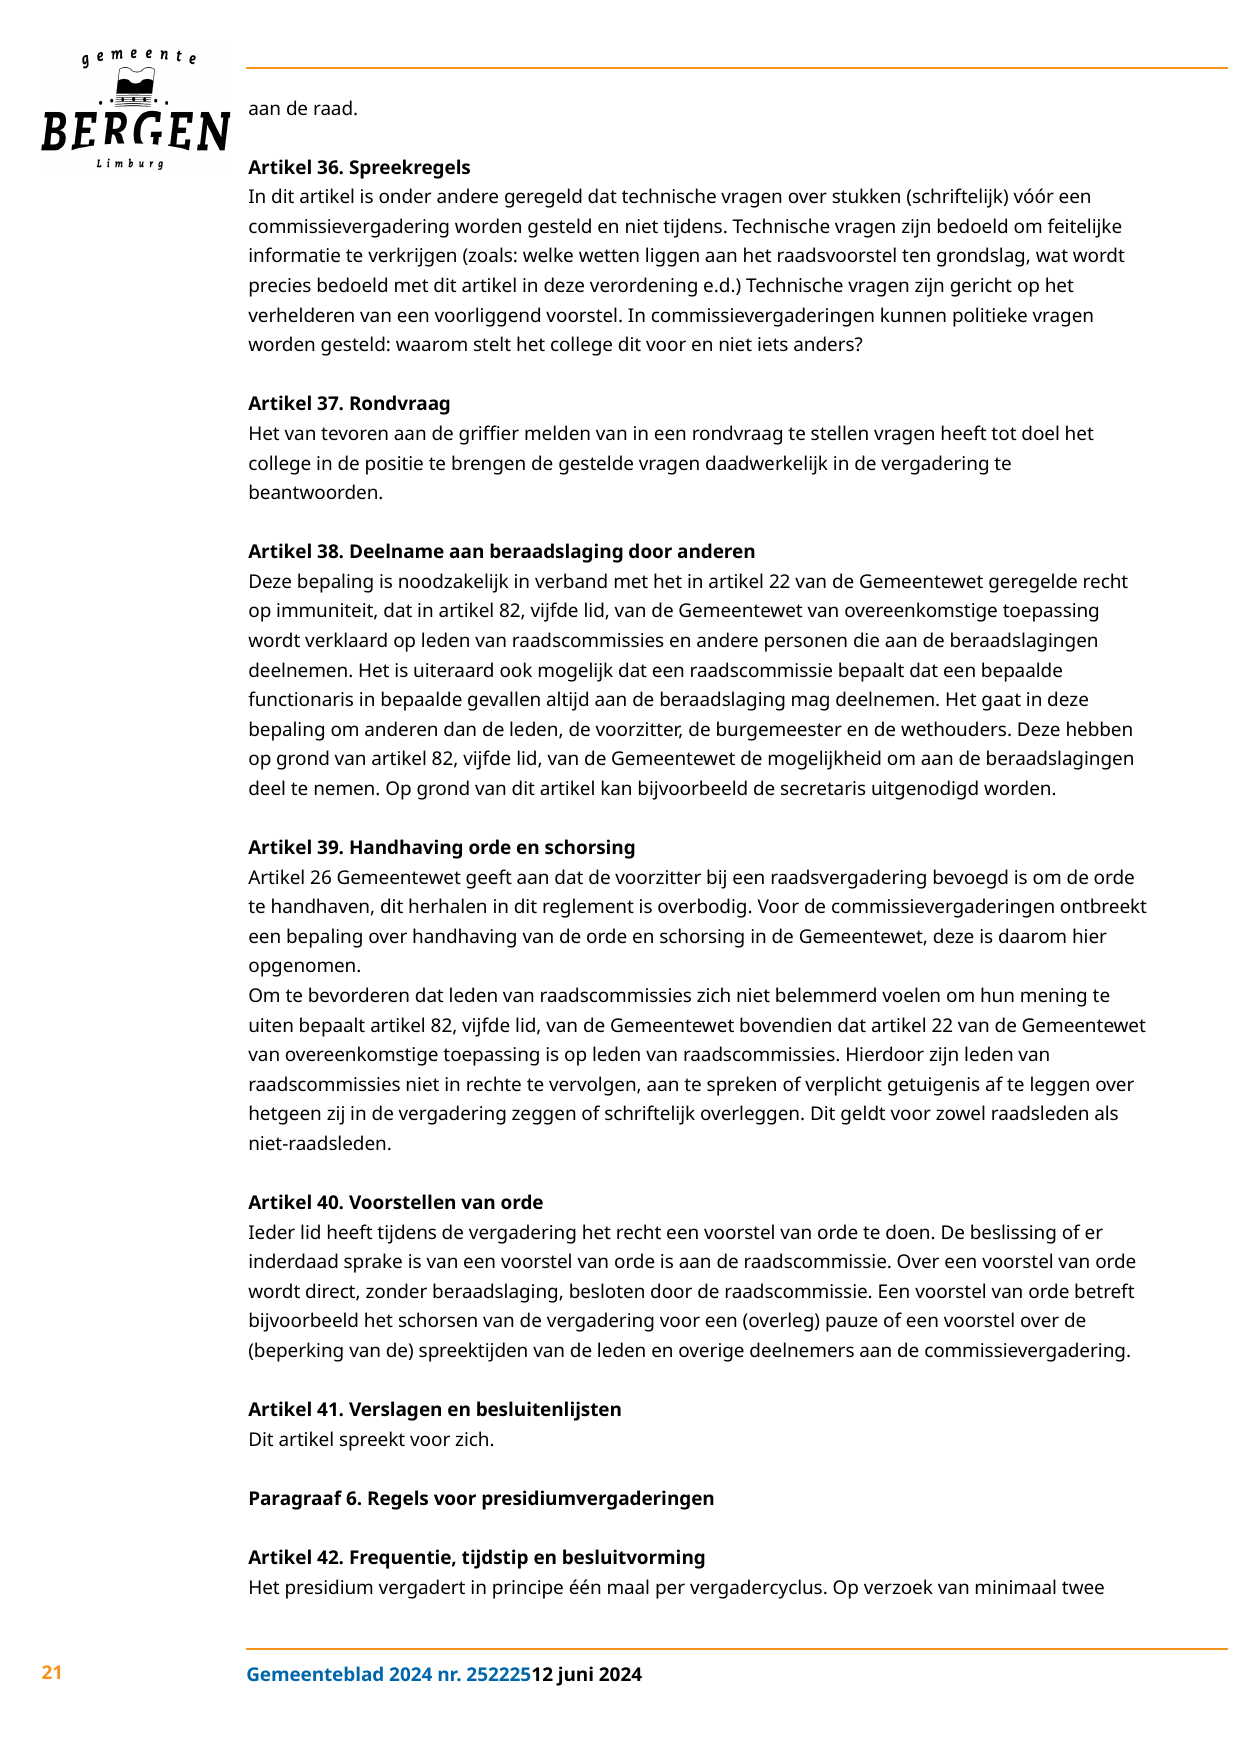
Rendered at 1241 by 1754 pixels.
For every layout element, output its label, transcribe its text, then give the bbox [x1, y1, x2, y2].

text Artikel 42. Frequentie, tijdstip en besluitvorming [248, 1544, 1152, 1570]
text Artikel 38. Deelname aan beraadslaging door anderen [248, 538, 1152, 564]
text Deze bepaling is noodzakelijk in verband met het in artikel 22 van de Gemeentewet geregelde recht op immuniteit, dat in artikel 82, vijfde lid, van de Gemeentewet van overeenkomstige toepassing wordt verklaard op leden van raadscommissies en andere personen die aan de beraadslagingen deelnemen. Het is uiteraard ook mogelijk dat een raadscommissie bepaalt dat een bepaalde functionaris in bepaalde gevallen altijd aan de beraadslaging mag deelnemen. Het gaat in deze bepaling om anderen dan de leden, de voorzitter, de burgemeester en de wethouders. Deze hebben op grond van artikel 82, vijfde lid, van de Gemeentewet de mogelijkheid om aan de beraadslagingen deel te nemen. Op grond van dit artikel kan bijvoorbeeld de secretaris uitgenodigd worden. [248, 568, 1152, 801]
text Artikel 41. Verslagen en besluitenlijsten [248, 1396, 1152, 1422]
text In dit artikel is onder andere geregeld dat technische vragen over stukken (schriftelijk) vóór een commissievergadering worden gesteld en niet tijdens. Technische vragen zijn bedoeld om feitelijke informatie te verkrijgen (zoals: welke wetten liggen aan het raadsvoorstel ten grondslag, wat wordt precies bedoeld met dit artikel in deze verordening e.d.) Technische vragen zijn gericht op het verhelderen van een voorliggend voorstel. In commissievergaderingen kunnen politieke vragen worden gesteld: waarom stelt het college dit voor en niet iets anders? [248, 183, 1152, 357]
picture [41, 47, 231, 172]
text Om te bevorderen dat leden van raadscommissies zich niet belemmerd voelen om hun mening te uiten bepaalt artikel 82, vijfde lid, van de Gemeentewet bovendien dat artikel 22 van de Gemeentewet van overeenkomstige toepassing is op leden van raadscommissies. Hierdoor zijn leden van raadscommissies niet in rechte te vervolgen, aan te spreken of verplicht getuigenis af te leggen over hetgeen zij in de vergadering zeggen of schriftelijk overleggen. Dit geldt voor zowel raadsleden als niet-raadsleden. [248, 982, 1152, 1156]
text Het van tevoren aan de griffier melden van in een rondvraag te stellen vragen heeft tot doel het college in de positie te brengen de gestelde vragen daadwerkelijk in de vergadering te beantwoorden. [248, 420, 1152, 505]
text Paragraaf 6. Regels voor presidiumvergaderingen [248, 1485, 1152, 1511]
text Artikel 37. Rondvraag [248, 391, 1152, 416]
text Het presidium vergadert in principe één maal per vergadercyclus. Op verzoek van minimaal twee [248, 1574, 1152, 1600]
text Ieder lid heeft tijdens de vergadering het recht een voorstel van orde te doen. De beslissing of er inderdaad sprake is van een voorstel van orde is aan de raadscommissie. Over een voorstel van orde wordt direct, zonder beraadslaging, besloten door de raadscommissie. Een voorstel van orde betreft bijvoorbeeld het schorsen van de vergadering voor een (overleg) pauze of een voorstel over de (beperking van de) spreektijden van de leden en overige deelnemers aan de commissievergadering. [248, 1219, 1152, 1363]
text Artikel 26 Gemeentewet geeft aan dat de voorzitter bij een raadsvergadering bevoegd is om de orde te handhaven, dit herhalen in dit reglement is overbodig. Voor de commissievergaderingen ontbreekt een bepaling over handhaving van de orde en schorsing in de Gemeentewet, deze is daarom hier opgenomen. [248, 864, 1152, 978]
text Dit artikel spreekt voor zich. [248, 1426, 1152, 1452]
text aan de raad. [248, 95, 1152, 121]
text Artikel 36. Spreekregels [248, 154, 1152, 180]
text Artikel 40. Voorstellen van orde [248, 1189, 1152, 1215]
text Artikel 39. Handhaving orde en schorsing [248, 834, 1152, 860]
